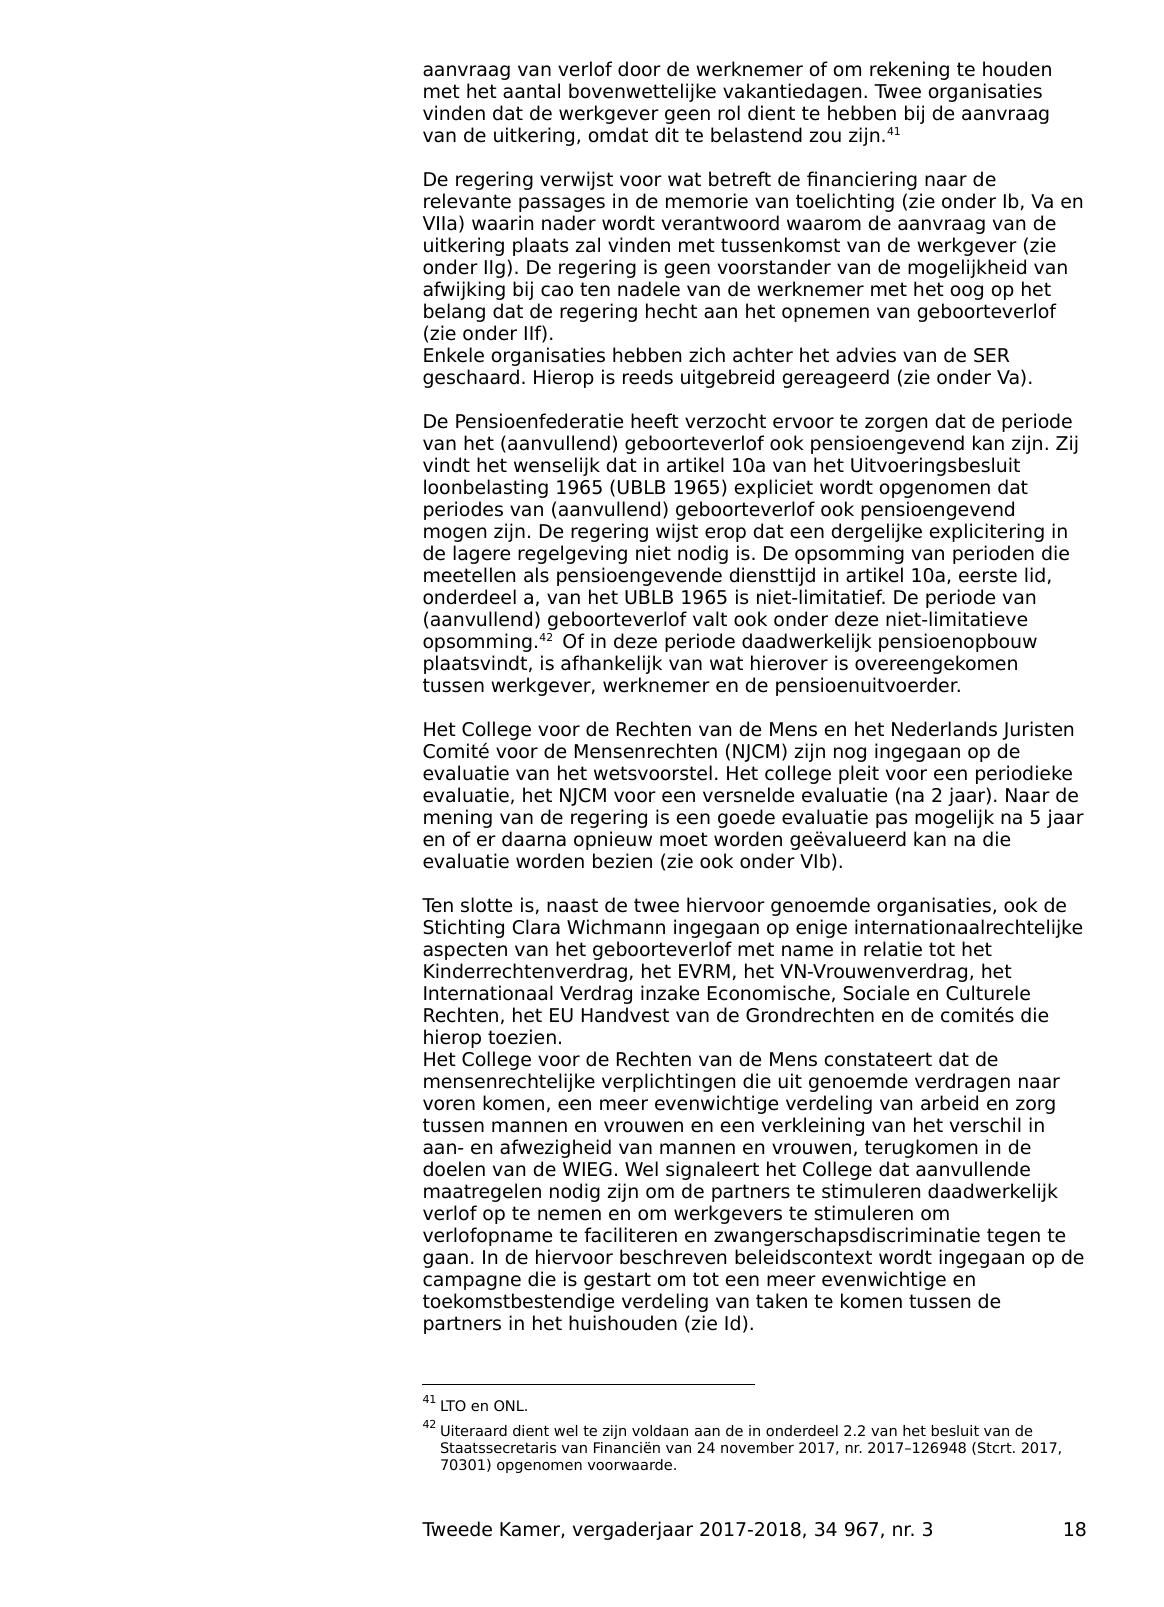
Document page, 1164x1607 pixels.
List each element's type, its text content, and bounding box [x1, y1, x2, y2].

text Het College voor de Rechten van de Mens en het Nederlands Juristen Comité voor de Mensenrechten (NJCM) zijn nog ingegaan op de evaluatie van het wetsvoorstel. Het college pleit voor een periodieke evaluatie, het NJCM voor een versnelde evaluatie (na 2 jaar). Naar de mening van de regering is een goede evaluatie pas mogelijk na 5 jaar en of er daarna opnieuw moet worden geëvalueerd kan na die evaluatie worden bezien (zie ook onder VIb). [422, 719, 1087, 873]
text Uiteraard dient wel te zijn voldaan aan de in onderdeel 2.2 van het besluit van de Staatssecretaris van Financiën van 24 november 2017, nr. 2017–126948 (Stcrt. 2017, 70301) opgenomen voorwaarde. [422, 1418, 1087, 1474]
text LTO en ONL. [422, 1393, 1087, 1416]
text Ten slotte is, naast de twee hiervoor genoemde organisaties, ook de Stichting Clara Wichmann ingegaan op enige internationaalrechtelijke aspecten van het geboorteverlof met name in relatie tot het Kinderrechtenverdrag, het EVRM, het VN-Vrouwenverdrag, het Internationaal Verdrag inzake Economische, Sociale en Culturele Rechten, het EU Handvest van de Grondrechten en de comités die hierop toezien. [422, 895, 1087, 1049]
text Enkele organisaties hebben zich achter het advies van de SER geschaard. Hierop is reeds uitgebreid gereageerd (zie onder Va). [422, 345, 1087, 389]
text Het College voor de Rechten van de Mens constateert dat de mensenrechtelijke verplichtingen die uit genoemde verdragen naar voren komen, een meer evenwichtige verdeling van arbeid en zorg tussen mannen en vrouwen en een verkleining van het verschil in aan- en afwezigheid van mannen en vrouwen, terugkomen in de doelen van de WIEG. Wel signaleert het College dat aanvullende maatregelen nodig zijn om de partners te stimuleren daadwerkelijk verlof op te nemen en om werkgevers te stimuleren om verlofopname te faciliteren en zwangerschapsdiscriminatie tegen te gaan. In de hiervoor beschreven beleidscontext wordt ingegaan op de campagne die is gestart om tot een meer evenwichtige en toekomstbestendige verdeling van taken te komen tussen de partners in het huishouden (zie Id). [422, 1049, 1087, 1335]
text De regering verwijst voor wat betreft de financiering naar de relevante passages in de memorie van toelichting (zie onder Ib, Va en VIIa) waarin nader wordt verantwoord waarom de aanvraag van de uitkering plaats zal vinden met tussenkomst van de werkgever (zie onder IIg). De regering is geen voorstander van de mogelijkheid van afwijking bij cao ten nadele van de werknemer met het oog op het belang dat de regering hecht aan het opnemen van geboorteverlof (zie onder IIf). [422, 169, 1087, 345]
text De Pensioenfederatie heeft verzocht ervoor te zorgen dat de periode van het (aanvullend) geboorteverlof ook pensioengevend kan zijn. Zij vindt het wenselijk dat in artikel 10a van het Uitvoeringsbesluit loonbelasting 1965 (UBLB 1965) expliciet wordt opgenomen dat periodes van (aanvullend) geboorteverlof ook pensioengevend mogen zijn. De regering wijst erop dat een dergelijke explicitering in de lagere regelgeving niet nodig is. De opsomming van perioden die meetellen als pensioengevende diensttijd in artikel 10a, eerste lid, onderdeel a, van het UBLB 1965 is niet-limitatief. De periode van (aanvullend) geboorteverlof valt ook onder deze niet-limitatieve opsomming. Of in deze periode daadwerkelijk pensioenopbouw plaatsvindt, is afhankelijk van wat hierover is overeengekomen tussen werkgever, werknemer en de pensioenuitvoerder. [422, 411, 1087, 697]
text aanvraag van verlof door de werknemer of om rekening te houden met het aantal bovenwettelijke vakantiedagen. Twee organisaties vinden dat de werkgever geen rol dient te hebben bij de aanvraag van de uitkering, omdat dit te belastend zou zijn. [422, 59, 1087, 147]
